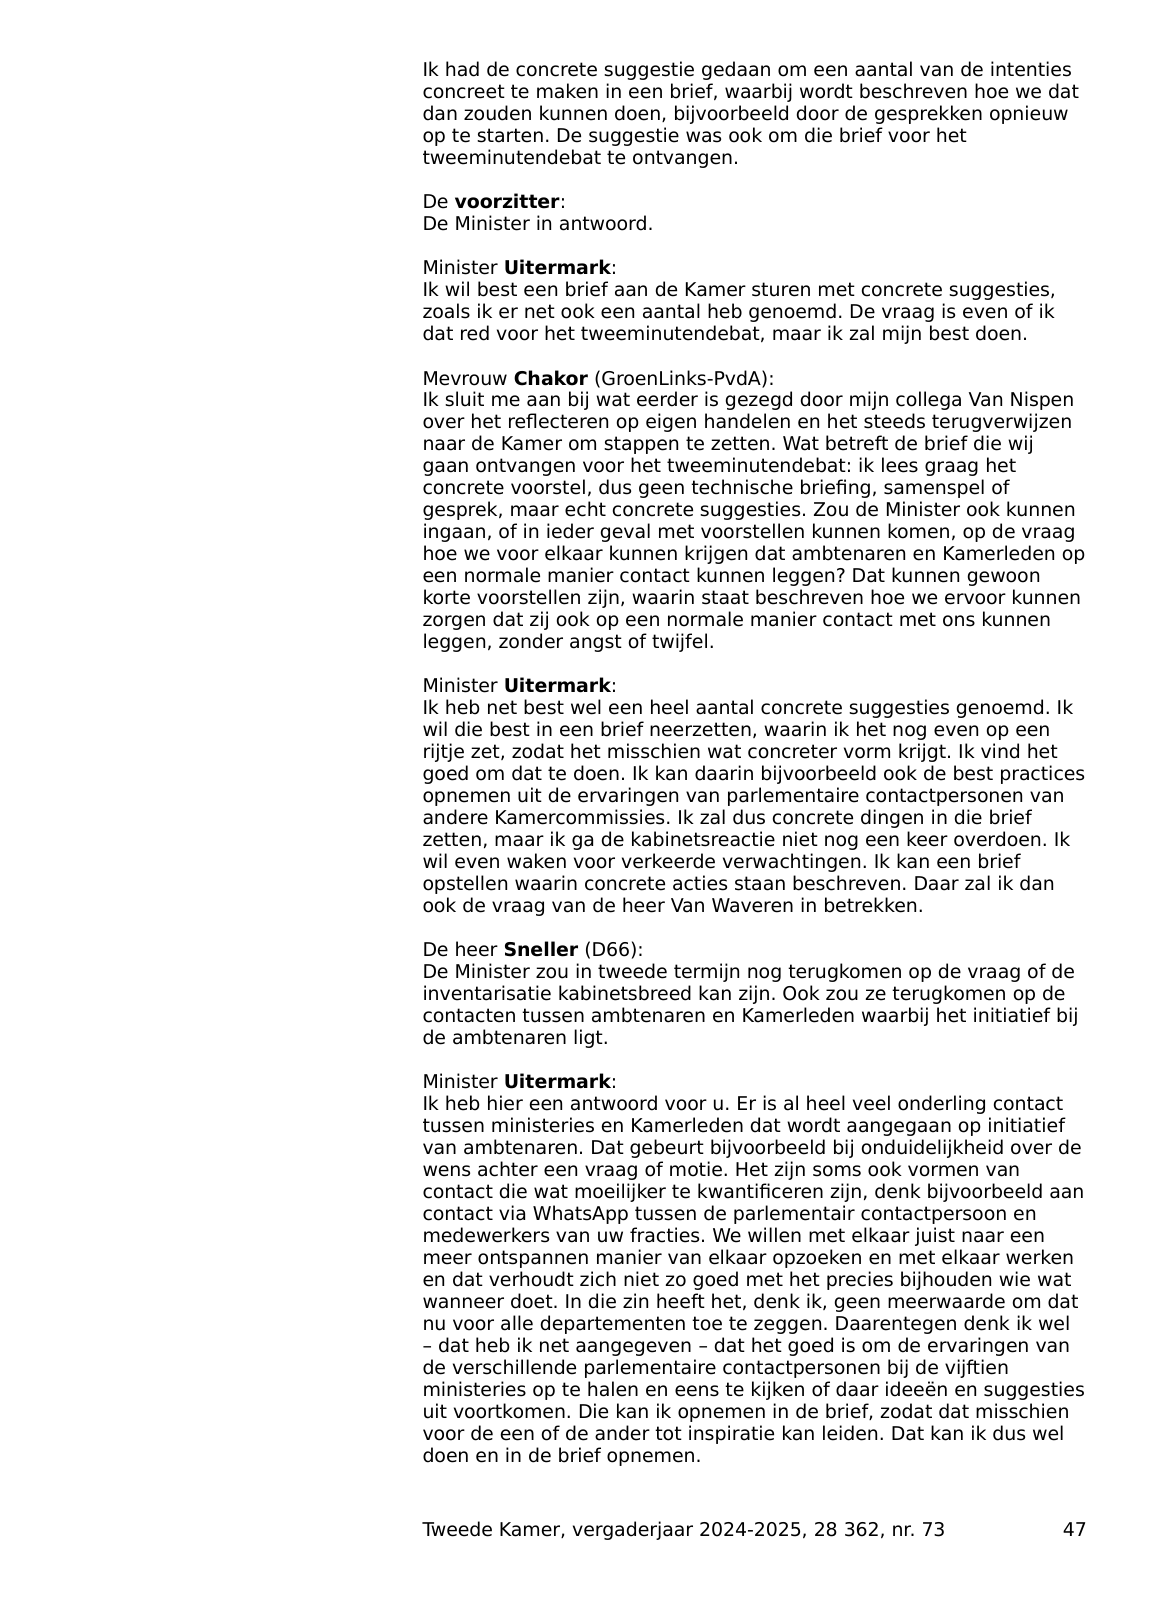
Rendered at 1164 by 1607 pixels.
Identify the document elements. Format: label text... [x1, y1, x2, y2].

text Minister Uitermark: [422, 1071, 1087, 1093]
text De heer Sneller (D66): [422, 939, 1087, 961]
text Minister Uitermark: [422, 257, 1087, 279]
text De Minister zou in tweede termijn nog terugkomen op de vraag of de inventarisatie kabinetsbreed kan zijn. Ook zou ze terugkomen op de contacten tussen ambtenaren en Kamerleden waarbij het initiatief bij de ambtenaren ligt. [422, 961, 1087, 1049]
text Mevrouw Chakor (GroenLinks-PvdA): [422, 367, 1087, 389]
text Minister Uitermark: [422, 675, 1087, 697]
text De Minister in antwoord. [422, 213, 1087, 235]
text Ik heb net best wel een heel aantal concrete suggesties genoemd. Ik wil die best in een brief neerzetten, waarin ik het nog even op een rijtje zet, zodat het misschien wat concreter vorm krijgt. Ik vind het goed om dat te doen. Ik kan daarin bijvoorbeeld ook de best practices opnemen uit de ervaringen van parlementaire contactpersonen van andere Kamercommissies. Ik zal dus concrete dingen in die brief zetten, maar ik ga de kabinetsreactie niet nog een keer overdoen. Ik wil even waken voor verkeerde verwachtingen. Ik kan een brief opstellen waarin concrete acties staan beschreven. Daar zal ik dan ook de vraag van de heer Van Waveren in betrekken. [422, 697, 1087, 917]
text Ik had de concrete suggestie gedaan om een aantal van de intenties concreet te maken in een brief, waarbij wordt beschreven hoe we dat dan zouden kunnen doen, bijvoorbeeld door de gesprekken opnieuw op te starten. De suggestie was ook om die brief voor het tweeminutendebat te ontvangen. [422, 59, 1087, 169]
text De voorzitter: [422, 191, 1087, 213]
text Ik sluit me aan bij wat eerder is gezegd door mijn collega Van Nispen over het reflecteren op eigen handelen en het steeds terugverwijzen naar de Kamer om stappen te zetten. Wat betreft de brief die wij gaan ontvangen voor het tweeminutendebat: ik lees graag het concrete voorstel, dus geen technische briefing, samenspel of gesprek, maar echt concrete suggesties. Zou de Minister ook kunnen ingaan, of in ieder geval met voorstellen kunnen komen, op de vraag hoe we voor elkaar kunnen krijgen dat ambtenaren en Kamerleden op een normale manier contact kunnen leggen? Dat kunnen gewoon korte voorstellen zijn, waarin staat beschreven hoe we ervoor kunnen zorgen dat zij ook op een normale manier contact met ons kunnen leggen, zonder angst of twijfel. [422, 389, 1087, 653]
text Ik wil best een brief aan de Kamer sturen met concrete suggesties, zoals ik er net ook een aantal heb genoemd. De vraag is even of ik dat red voor het tweeminutendebat, maar ik zal mijn best doen. [422, 279, 1087, 345]
text Ik heb hier een antwoord voor u. Er is al heel veel onderling contact tussen ministeries en Kamerleden dat wordt aangegaan op initiatief van ambtenaren. Dat gebeurt bijvoorbeeld bij onduidelijkheid over de wens achter een vraag of motie. Het zijn soms ook vormen van contact die wat moeilijker te kwantificeren zijn, denk bijvoorbeeld aan contact via WhatsApp tussen de parlementair contactpersoon en medewerkers van uw fracties. We willen met elkaar juist naar een meer ontspannen manier van elkaar opzoeken en met elkaar werken en dat verhoudt zich niet zo goed met het precies bijhouden wie wat wanneer doet. In die zin heeft het, denk ik, geen meerwaarde om dat nu voor alle departementen toe te zeggen. Daarentegen denk ik wel – dat heb ik net aangegeven – dat het goed is om de ervaringen van de verschillende parlementaire contactpersonen bij de vijftien ministeries op te halen en eens te kijken of daar ideeën en suggesties uit voortkomen. Die kan ik opnemen in de brief, zodat dat misschien voor de een of de ander tot inspiratie kan leiden. Dat kan ik dus wel doen en in de brief opnemen. [422, 1093, 1087, 1467]
